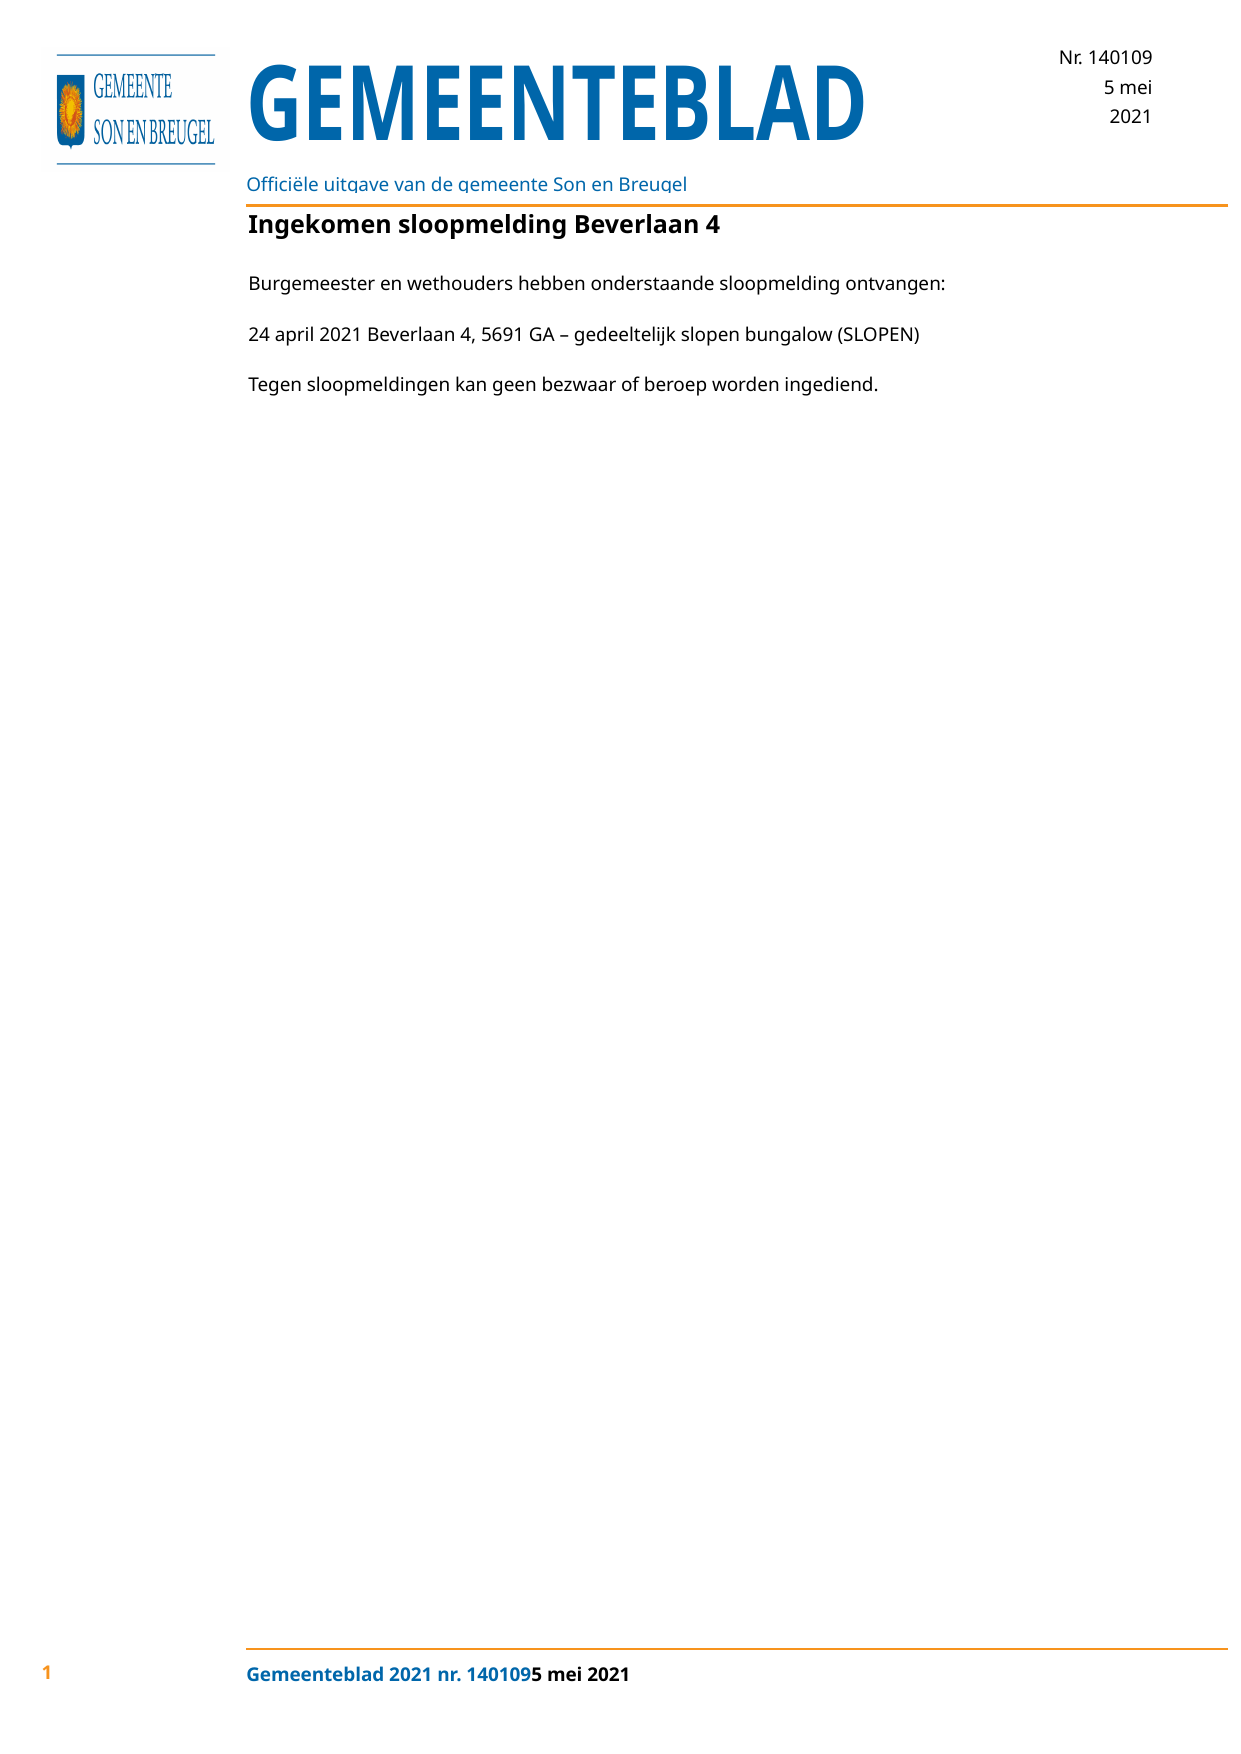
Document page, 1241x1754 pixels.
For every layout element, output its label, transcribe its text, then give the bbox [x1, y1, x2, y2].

text Tegen sloopmeldingen kan geen bezwaar of beroep worden ingediend. [248, 371, 1152, 397]
text Ingekomen sloopmelding Beverlaan 4 [248, 207, 1152, 241]
text 24 april 2021 Beverlaan 4, 5691 GA – gedeeltelijk slopen bungalow (SLOPEN) [248, 321, 1152, 346]
text Burgemeester en wethouders hebben onderstaande sloopmelding ontvangen: [248, 270, 1152, 296]
picture [41, 47, 231, 172]
